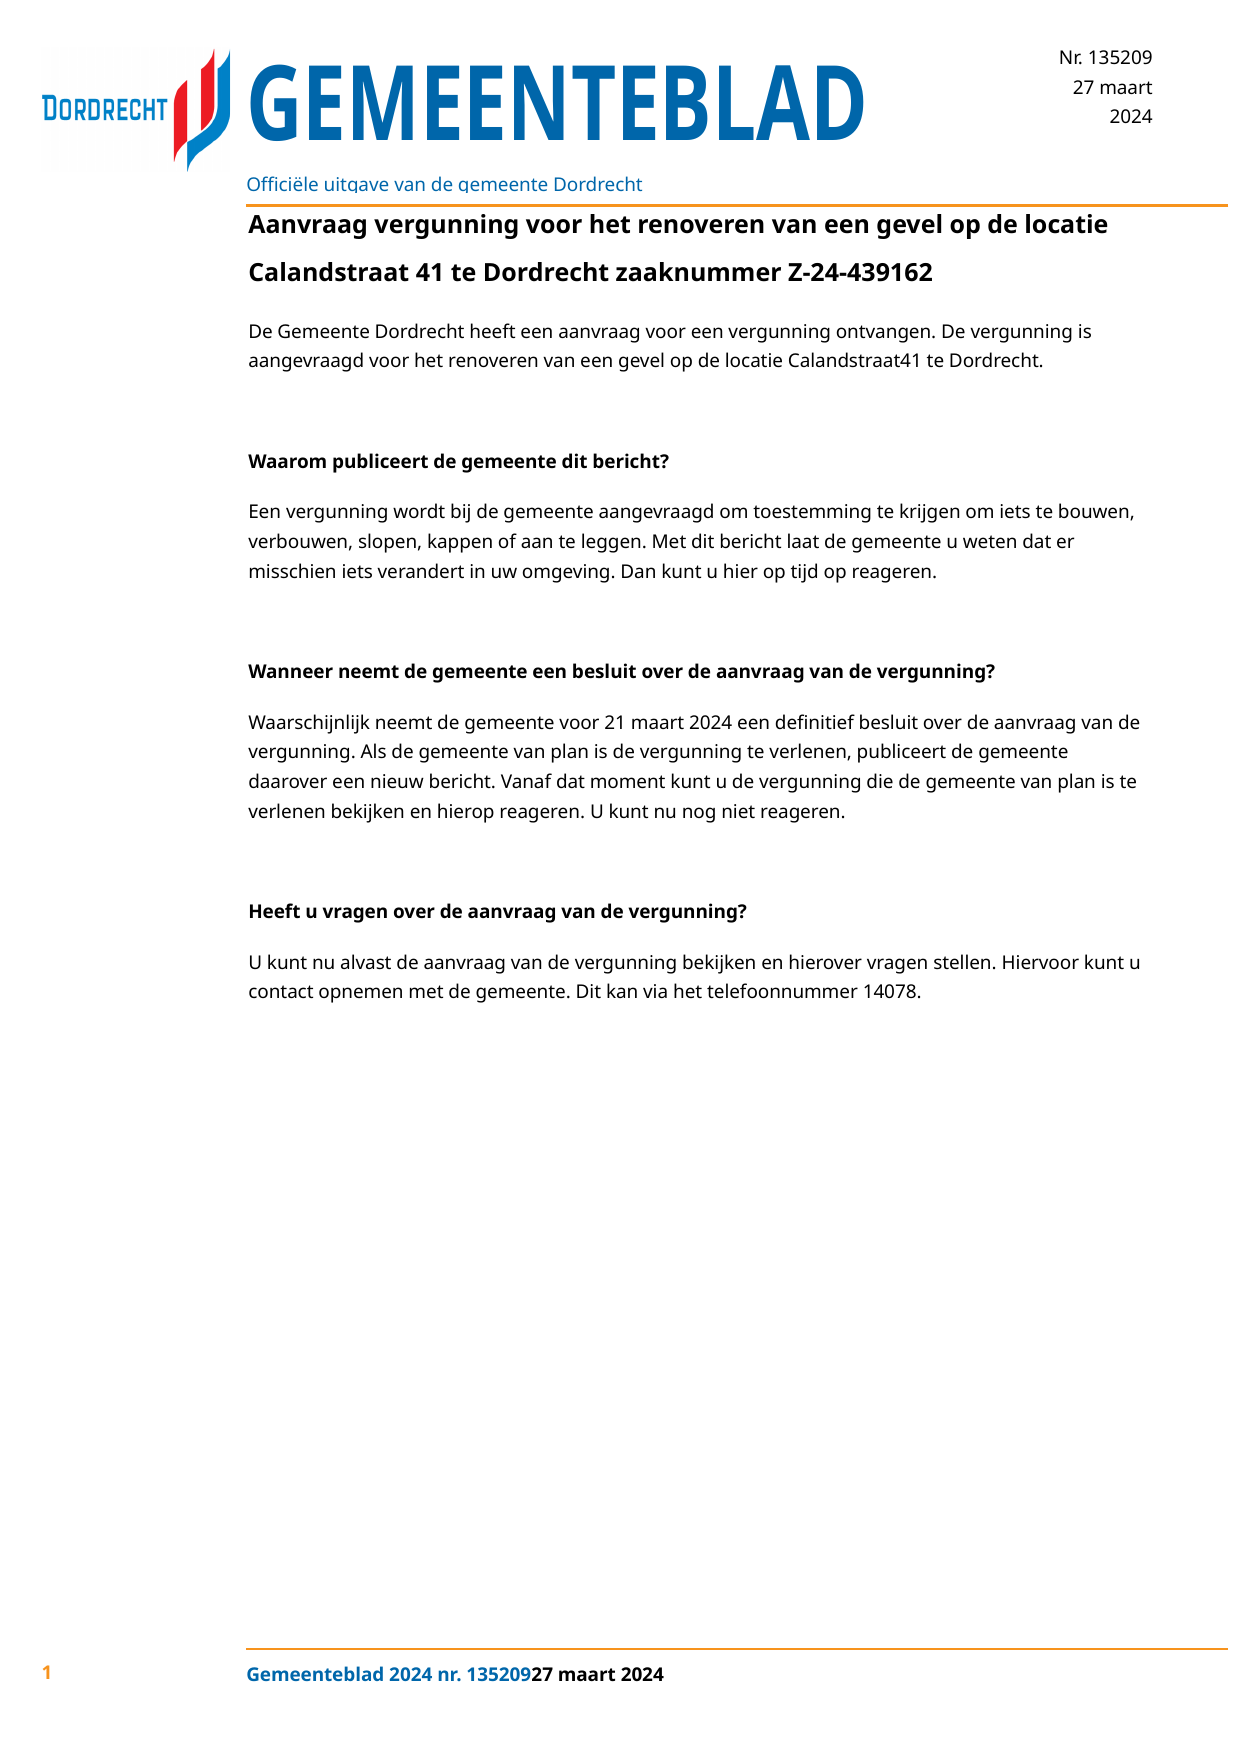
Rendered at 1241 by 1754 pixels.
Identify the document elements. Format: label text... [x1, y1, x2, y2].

text De Gemeente Dordrecht heeft een aanvraag voor een vergunning ontvangen. De vergunning is aangevraagd voor het renoveren van een gevel op de locatie Calandstraat41 te Dordrecht. [248, 318, 1152, 373]
text Wanneer neemt de gemeente een besluit over de aanvraag van de vergunning? [248, 659, 1152, 684]
text U kunt nu alvast de aanvraag van de vergunning bekijken en hierover vragen stellen. Hiervoor kunt u contact opnemen met de gemeente. Dit kan via het telefoonnummer 14078. [248, 949, 1152, 1004]
picture [41, 47, 231, 172]
text Waarschijnlijk neemt de gemeente voor 21 maart 2024 een definitief besluit over de aanvraag van de vergunning. Als de gemeente van plan is de vergunning te verlenen, publiceert de gemeente daarover een nieuw bericht. Vanaf dat moment kunt u de vergunning die de gemeente van plan is te verlenen bekijken en hierop reageren. U kunt nu nog niet reageren. [248, 709, 1152, 824]
text Aanvraag vergunning voor het renoveren van een gevel op de locatie Calandstraat 41 te Dordrecht zaaknummer Z-24-439162 [248, 207, 1152, 288]
text Een vergunning wordt bij de gemeente aangevraagd om toestemming te krijgen om iets te bouwen, verbouwen, slopen, kappen of aan te leggen. Met dit bericht laat de gemeente u weten dat er misschien iets verandert in uw omgeving. Dan kunt u hier op tijd op reageren. [248, 499, 1152, 584]
text Waarom publiceert de gemeente dit bericht? [248, 448, 1152, 474]
text Heeft u vragen over de aanvraag van de vergunning? [248, 899, 1152, 924]
